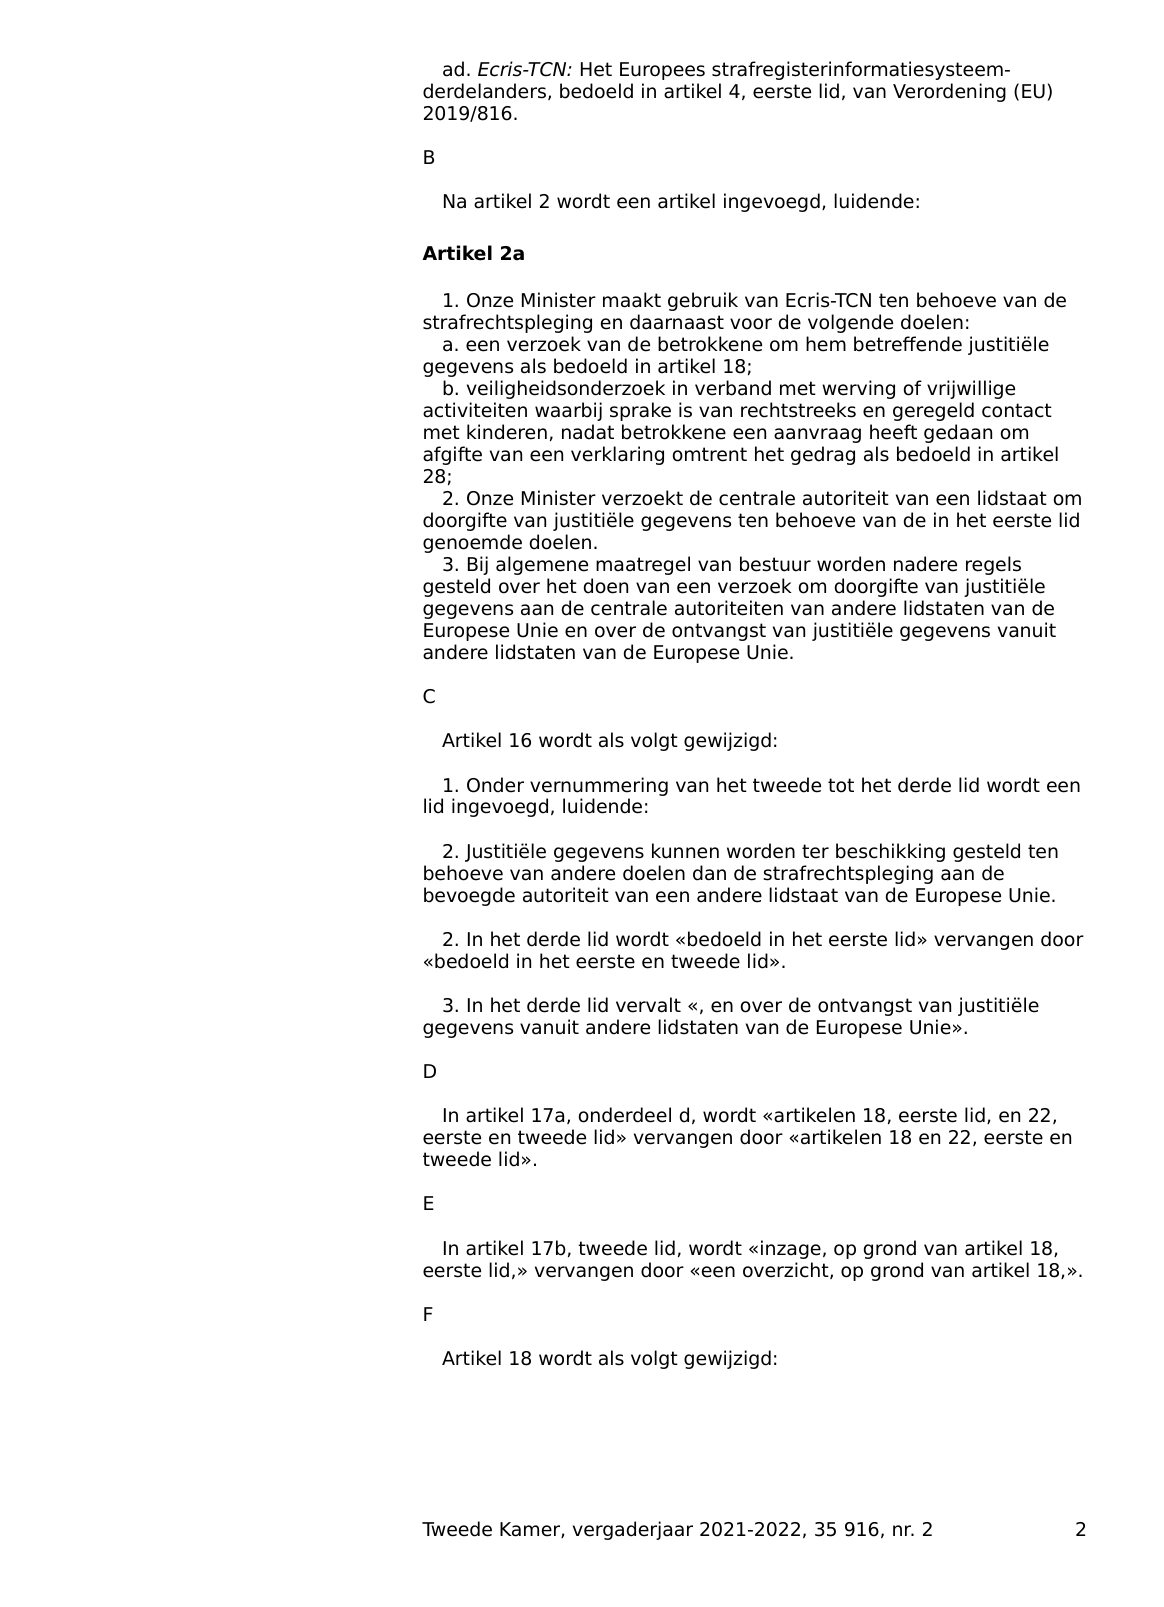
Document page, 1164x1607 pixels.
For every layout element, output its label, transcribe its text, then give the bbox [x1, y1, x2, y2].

text ad. Ecris-TCN: Het Europees strafregisterinformatiesysteem-derdelanders, bedoeld in artikel 4, eerste lid, van Verordening (EU) 2019/816. [422, 59, 1087, 125]
text F [422, 1304, 1087, 1326]
subtitle Artikel 2a [422, 243, 1087, 265]
text D [422, 1061, 1087, 1083]
text C [422, 686, 1087, 708]
text 3. In het derde lid vervalt «, en over de ontvangst van justitiële gegevens vanuit andere lidstaten van de Europese Unie». [422, 995, 1087, 1039]
text Na artikel 2 wordt een artikel ingevoegd, luidende: [422, 191, 1087, 213]
text 2. Onze Minister verzoekt de centrale autoriteit van een lidstaat om doorgifte van justitiële gegevens ten behoeve van de in het eerste lid genoemde doelen. [422, 488, 1087, 554]
text b. veiligheidsonderzoek in verband met werving of vrijwillige activiteiten waarbij sprake is van rechtstreeks en geregeld contact met kinderen, nadat betrokkene een aanvraag heeft gedaan om afgifte van een verklaring omtrent het gedrag als bedoeld in artikel 28; [422, 378, 1087, 488]
text a. een verzoek van de betrokkene om hem betreffende justitiële gegevens als bedoeld in artikel 18; [422, 334, 1087, 378]
text In artikel 17b, tweede lid, wordt «inzage, op grond van artikel 18, eerste lid,» vervangen door «een overzicht, op grond van artikel 18,». [422, 1237, 1087, 1281]
text 3. Bij algemene maatregel van bestuur worden nadere regels gesteld over het doen van een verzoek om doorgifte van justitiële gegevens aan de centrale autoriteiten van andere lidstaten van de Europese Unie en over de ontvangst van justitiële gegevens vanuit andere lidstaten van de Europese Unie. [422, 554, 1087, 664]
text 2. Justitiële gegevens kunnen worden ter beschikking gesteld ten behoeve van andere doelen dan de strafrechtspleging aan de bevoegde autoriteit van een andere lidstaat van de Europese Unie. [422, 841, 1087, 907]
text 1. Onder vernummering van het tweede tot het derde lid wordt een lid ingevoegd, luidende: [422, 774, 1087, 818]
text B [422, 147, 1087, 169]
text 2. In het derde lid wordt «bedoeld in het eerste lid» vervangen door «bedoeld in het eerste en tweede lid». [422, 929, 1087, 973]
text E [422, 1193, 1087, 1215]
text Artikel 18 wordt als volgt gewijzigd: [422, 1348, 1087, 1370]
text In artikel 17a, onderdeel d, wordt «artikelen 18, eerste lid, en 22, eerste en tweede lid» vervangen door «artikelen 18 en 22, eerste en tweede lid». [422, 1105, 1087, 1171]
text 1. Onze Minister maakt gebruik van Ecris-TCN ten behoeve van de strafrechtspleging en daarnaast voor de volgende doelen: [422, 290, 1087, 334]
text Artikel 16 wordt als volgt gewijzigd: [422, 730, 1087, 752]
